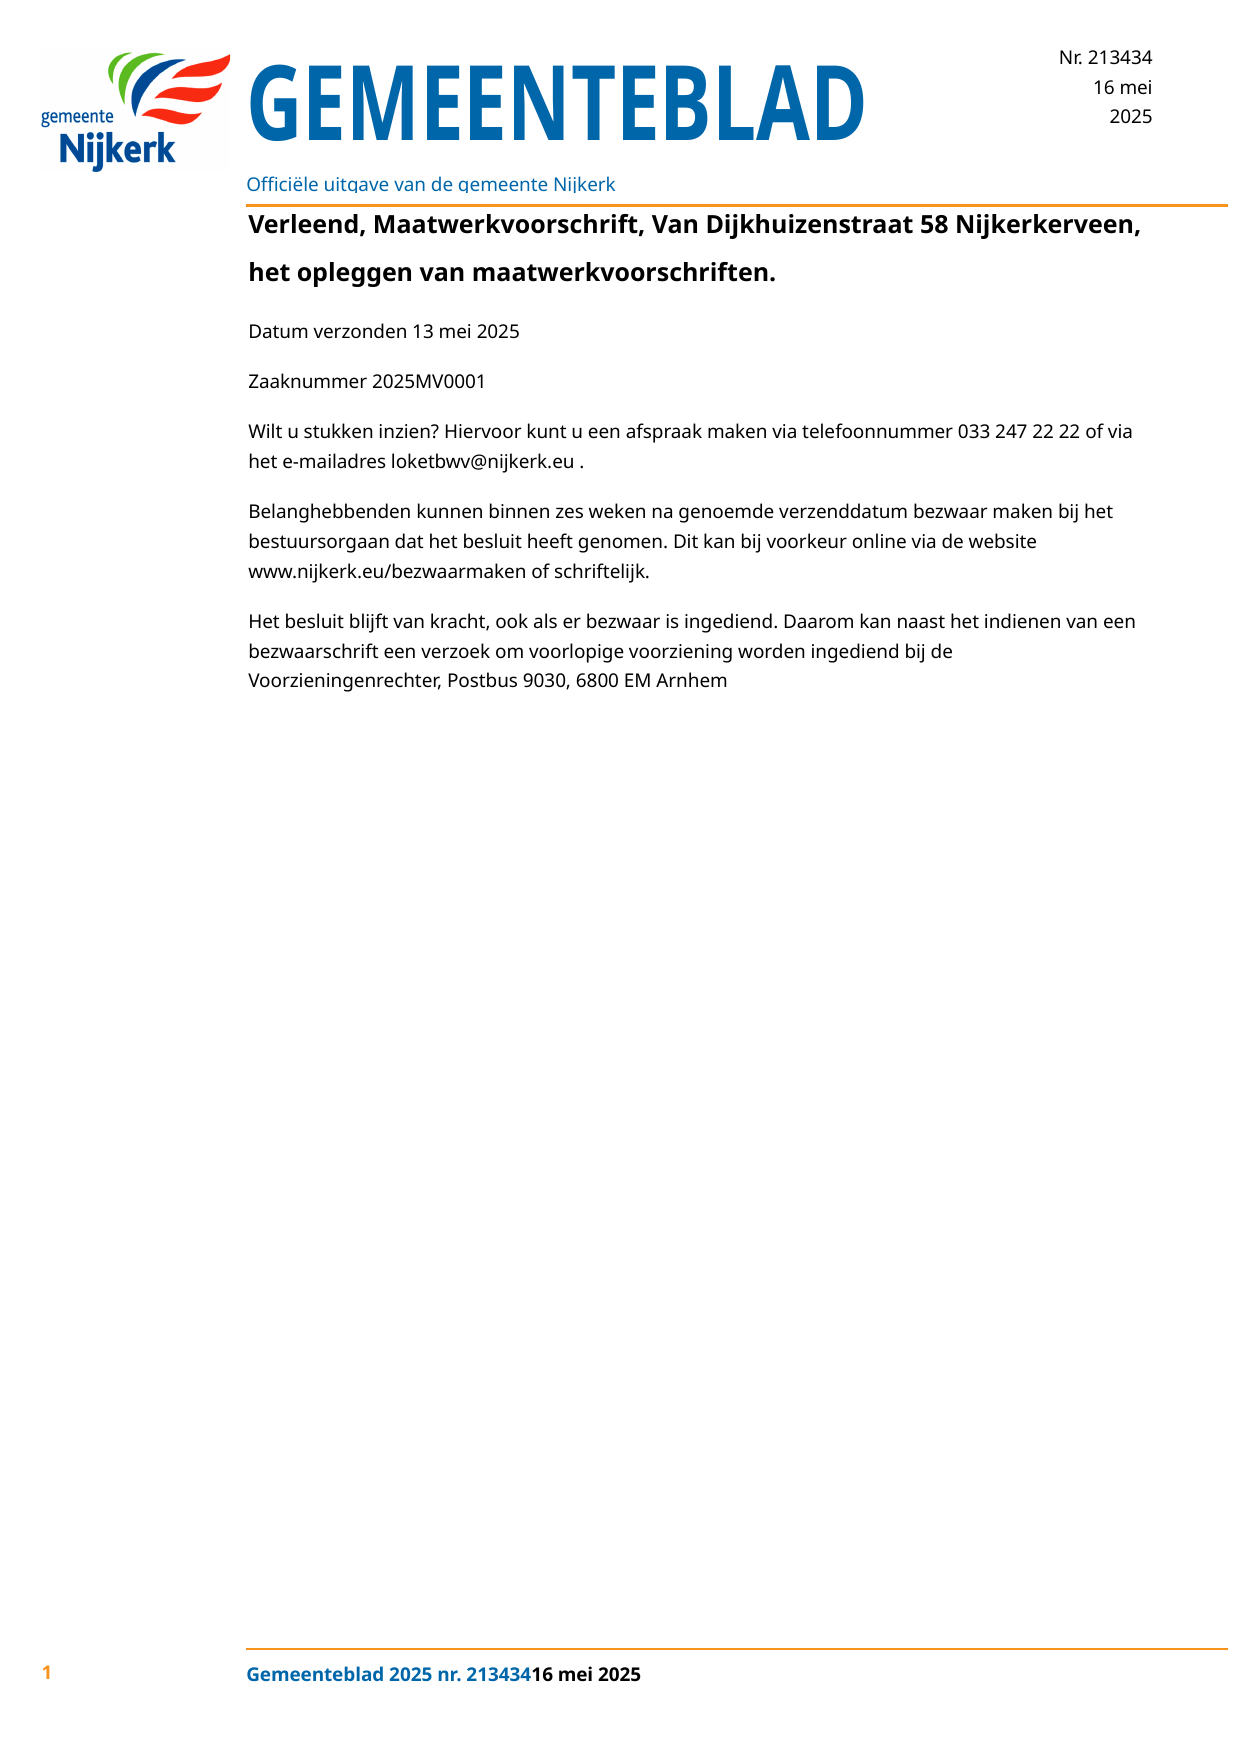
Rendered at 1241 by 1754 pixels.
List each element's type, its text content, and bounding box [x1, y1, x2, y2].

text Datum verzonden 13 mei 2025 [248, 318, 1152, 344]
text Wilt u stukken inzien? Hiervoor kunt u een afspraak maken via telefoonnummer 033 247 22 22 of via het e-mailadres loketbwv@nijkerk.eu . [248, 419, 1152, 474]
text Zaaknummer 2025MV0001 [248, 368, 1152, 394]
text Verleend, Maatwerkvoorschrift, Van Dijkhuizenstraat 58 Nijkerkerveen, het opleggen van maatwerkvoorschriften. [248, 207, 1152, 288]
picture [41, 47, 231, 172]
text Het besluit blijft van kracht, ook als er bezwaar is ingediend. Daarom kan naast het indienen van een bezwaarschrift een verzoek om voorlopige voorziening worden ingediend bij de Voorzieningenrechter, Postbus 9030, 6800 EM Arnhem [248, 608, 1152, 693]
text Belanghebbenden kunnen binnen zes weken na genoemde verzenddatum bezwaar maken bij het bestuursorgaan dat het besluit heeft genomen. Dit kan bij voorkeur online via de website www.nijkerk.eu/bezwaarmaken of schriftelijk. [248, 499, 1152, 584]
